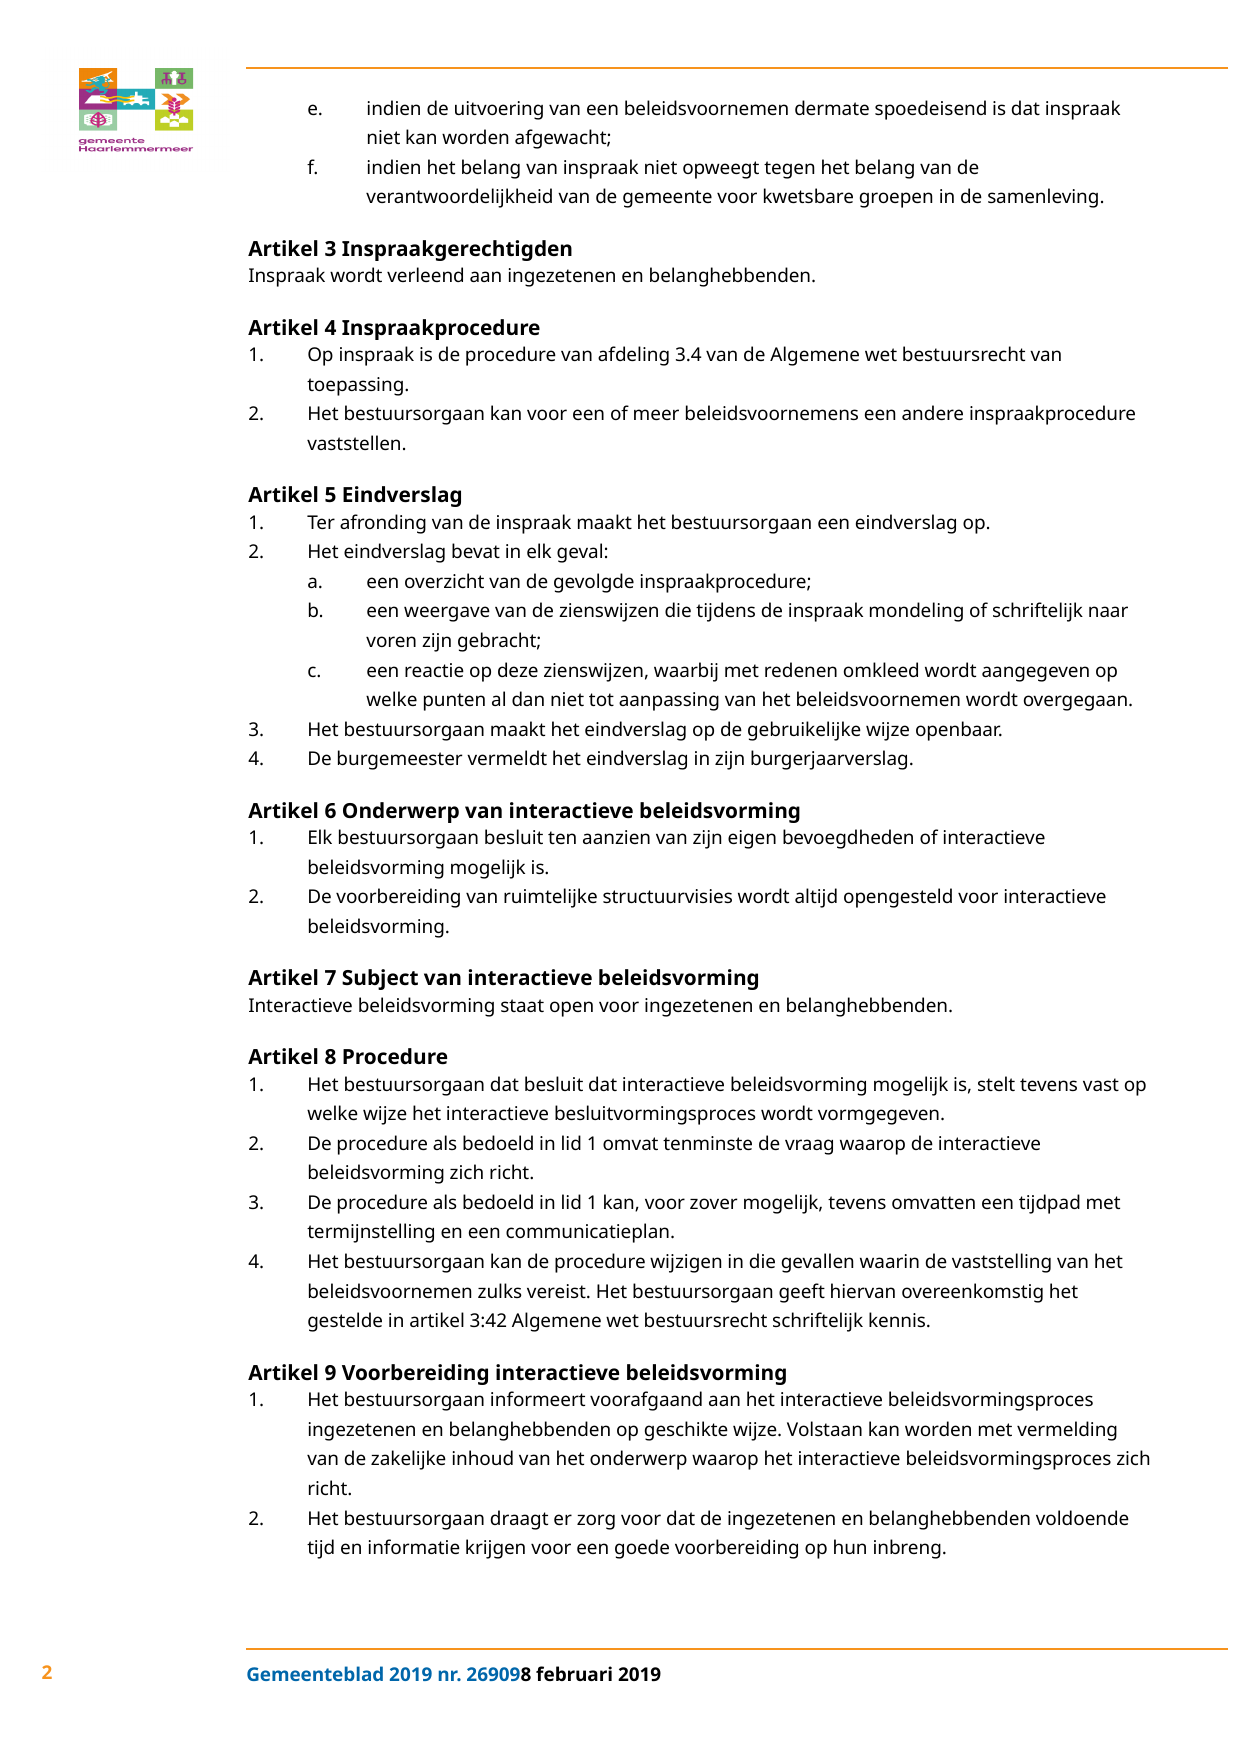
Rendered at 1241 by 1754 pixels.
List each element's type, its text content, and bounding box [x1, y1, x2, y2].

text Artikel 7 Subject van interactieve beleidsvorming [248, 963, 1152, 992]
list een overzicht van de gevolgde inspraakprocedure; [307, 568, 1152, 594]
list Het bestuursorgaan informeert voorafgaand aan het interactieve beleidsvormingsproces ingezetenen en belanghebbenden op geschikte wijze. Volstaan kan worden met vermelding van de zakelijke inhoud van het onderwerp waarop het interactieve beleidsvormingsproces zich richt. [248, 1386, 1152, 1501]
list De burgemeester vermeldt het eindverslag in zijn burgerjaarverslag. [248, 746, 1152, 771]
text Interactieve beleidsvorming staat open voor ingezetenen en belanghebbenden. [248, 992, 1152, 1018]
list De voorbereiding van ruimtelijke structuurvisies wordt altijd opengesteld voor interactieve beleidsvorming. [248, 883, 1152, 939]
list Het bestuursorgaan maakt het eindverslag op de gebruikelijke wijze openbaar. [248, 716, 1152, 742]
text Artikel 5 Eindverslag [248, 480, 1152, 509]
text Artikel 4 Inspraakprocedure [248, 313, 1152, 341]
list een reactie op deze zienswijzen, waarbij met redenen omkleed wordt aangegeven op welke punten al dan niet tot aanpassing van het beleidsvoornemen wordt overgegaan. [307, 657, 1152, 712]
list Het eindverslag bevat in elk geval: [248, 538, 1152, 564]
list indien de uitvoering van een beleidsvoornemen dermate spoedeisend is dat inspraak niet kan worden afgewacht; [307, 95, 1152, 150]
list Elk bestuursorgaan besluit ten aanzien van zijn eigen bevoegdheden of interactieve beleidsvorming mogelijk is. [248, 824, 1152, 880]
text Artikel 3 Inspraakgerechtigden [248, 234, 1152, 262]
list Op inspraak is de procedure van afdeling 3.4 van de Algemene wet bestuursrecht van toepassing. [248, 341, 1152, 397]
list De procedure als bedoeld in lid 1 kan, voor zover mogelijk, tevens omvatten een tijdpad met termijnstelling en een communicatieplan. [248, 1189, 1152, 1244]
text Artikel 6 Onderwerp van interactieve beleidsvorming [248, 796, 1152, 824]
picture [41, 47, 231, 172]
text Artikel 8 Procedure [248, 1042, 1152, 1071]
text Inspraak wordt verleend aan ingezetenen en belanghebbenden. [248, 262, 1152, 288]
list Ter afronding van de inspraak maakt het bestuursorgaan een eindverslag op. [248, 509, 1152, 534]
list Het bestuursorgaan kan de procedure wijzigen in die gevallen waarin de vaststelling van het beleidsvoornemen zulks vereist. Het bestuursorgaan geeft hiervan overeenkomstig het gestelde in artikel 3:42 Algemene wet bestuursrecht schriftelijk kennis. [248, 1248, 1152, 1333]
text Artikel 9 Voorbereiding interactieve beleidsvorming [248, 1358, 1152, 1386]
list Het bestuursorgaan kan voor een of meer beleidsvoornemens een andere inspraakprocedure vaststellen. [248, 400, 1152, 456]
list Het bestuursorgaan draagt er zorg voor dat de ingezetenen en belanghebbenden voldoende tijd en informatie krijgen voor een goede voorbereiding op hun inbreng. [248, 1505, 1152, 1560]
list Het bestuursorgaan dat besluit dat interactieve beleidsvorming mogelijk is, stelt tevens vast op welke wijze het interactieve besluitvormingsproces wordt vormgegeven. [248, 1071, 1152, 1126]
list indien het belang van inspraak niet opweegt tegen het belang van de verantwoordelijkheid van de gemeente voor kwetsbare groepen in de samenleving. [307, 154, 1152, 209]
list een weergave van de zienswijzen die tijdens de inspraak mondeling of schriftelijk naar voren zijn gebracht; [307, 598, 1152, 653]
list De procedure als bedoeld in lid 1 omvat tenminste de vraag waarop de interactieve beleidsvorming zich richt. [248, 1130, 1152, 1185]
